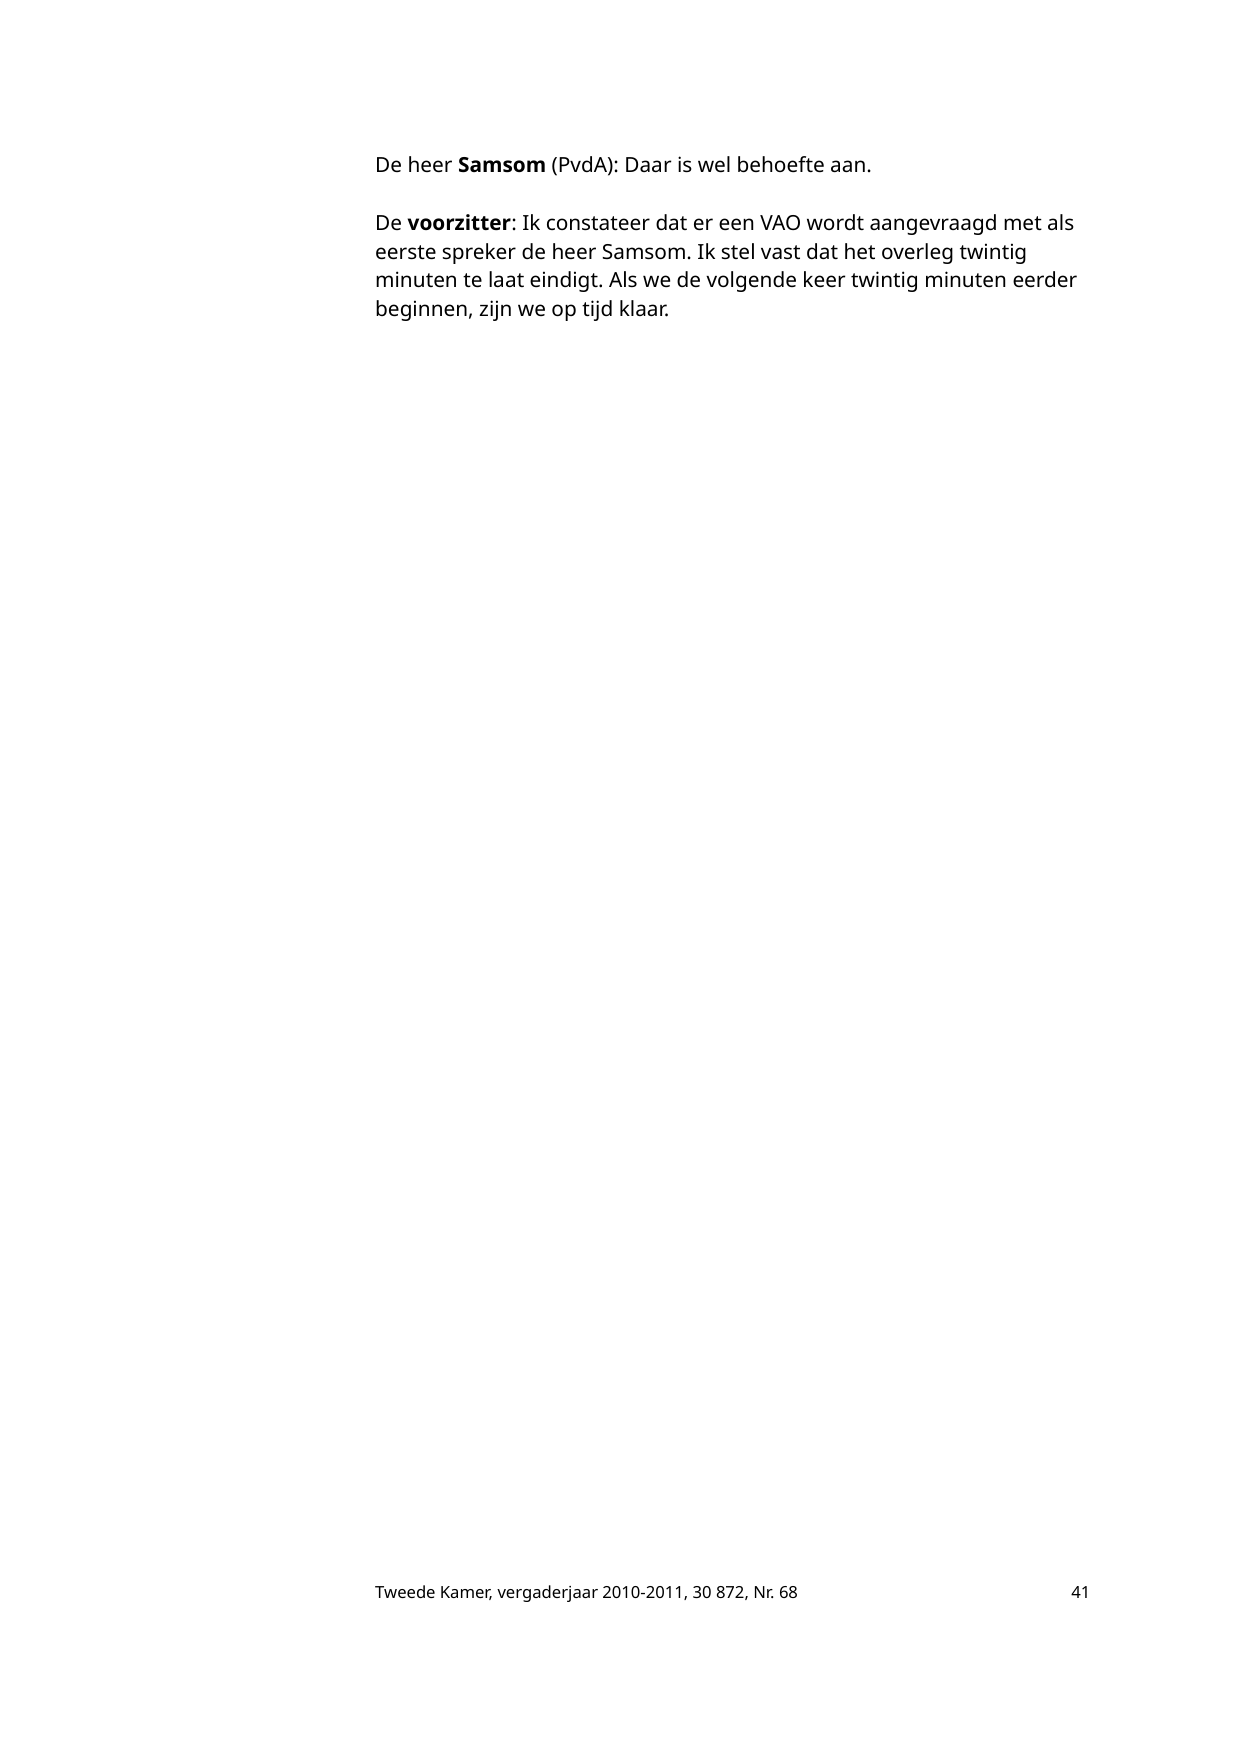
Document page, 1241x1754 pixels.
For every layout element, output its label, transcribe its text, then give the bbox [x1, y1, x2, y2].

text De heer Samsom (PvdA): Daar is wel behoefte aan. [375, 150, 1090, 178]
text De voorzitter: Ik constateer dat er een VAO wordt aangevraagd met als eerste spreker de heer Samsom. Ik stel vast dat het overleg twintig minuten te laat eindigt. Als we de volgende keer twintig minuten eerder beginnen, zijn we op tijd klaar. [375, 208, 1090, 322]
